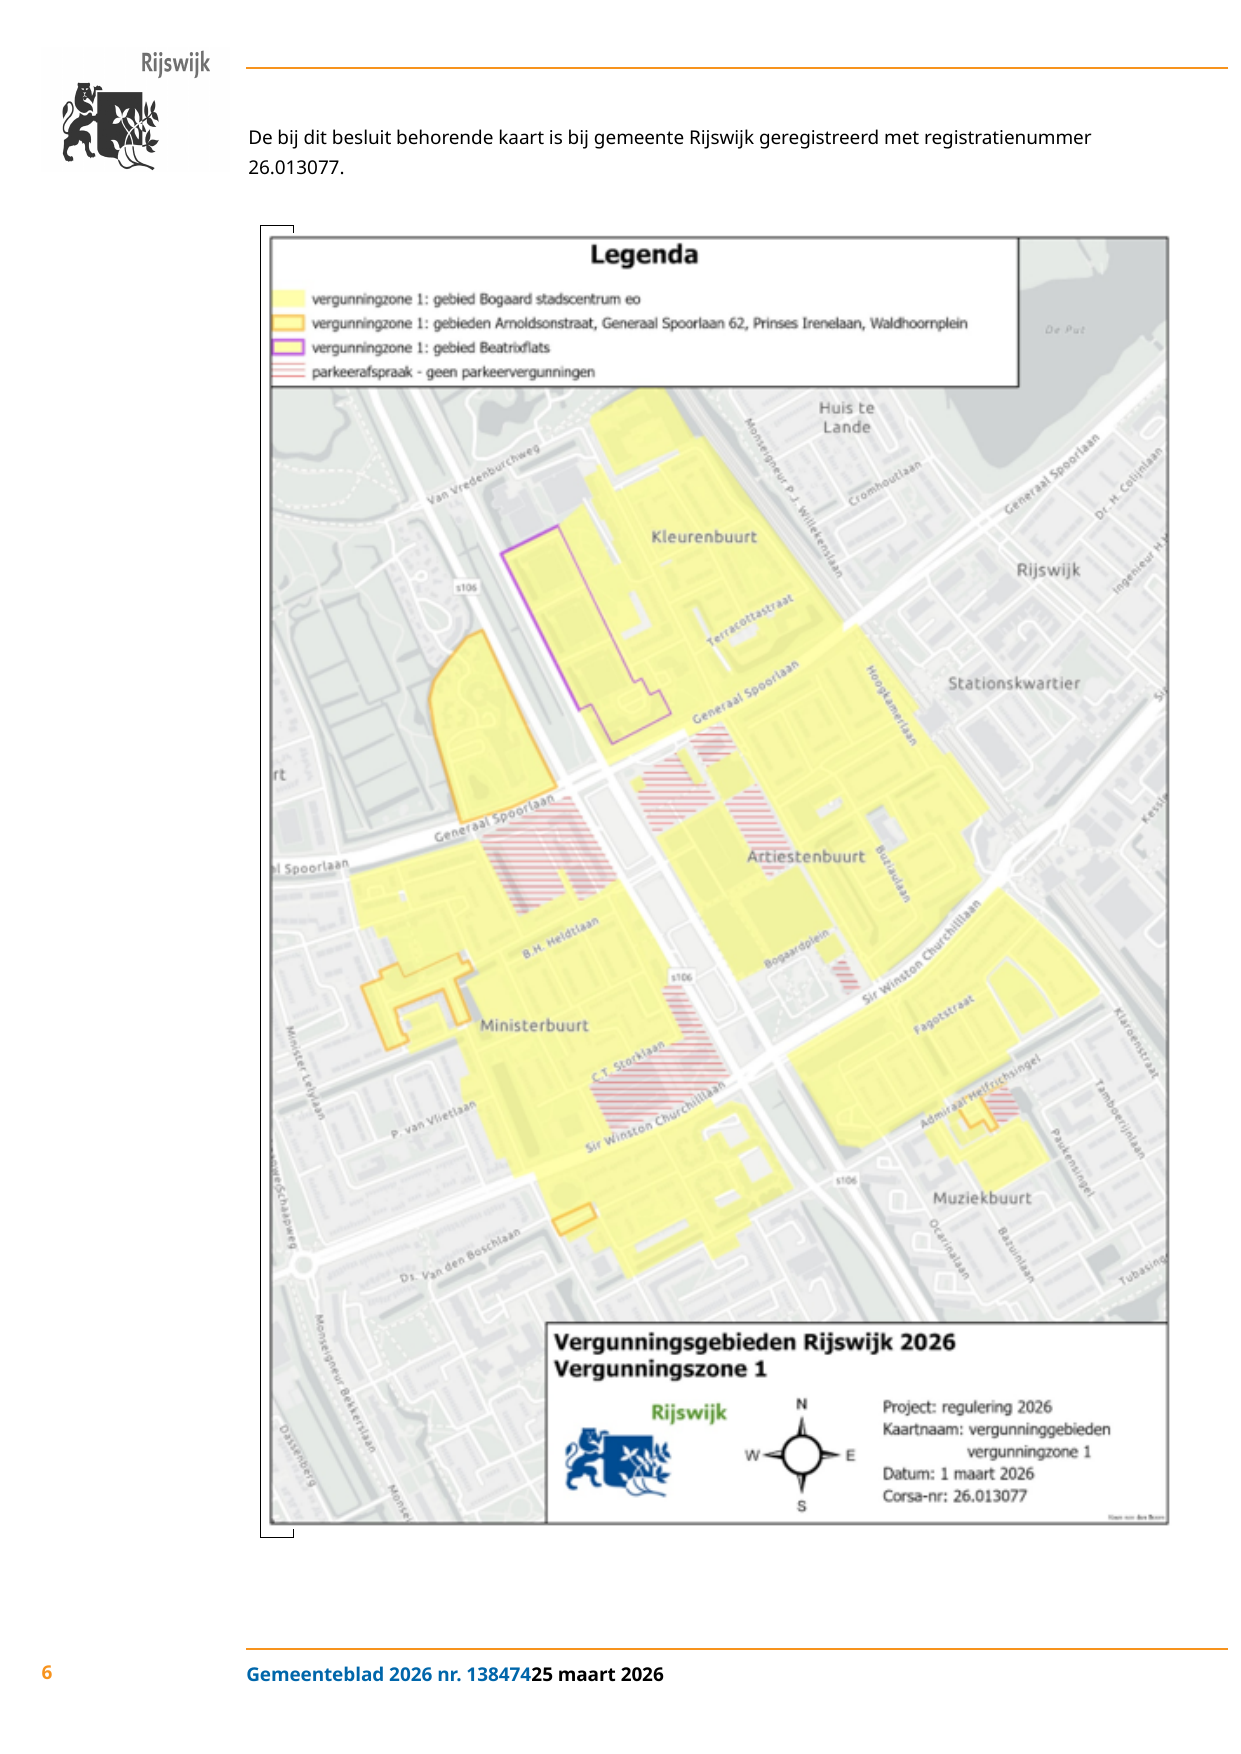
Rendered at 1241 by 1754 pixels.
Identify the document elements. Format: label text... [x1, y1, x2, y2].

text De bij dit besluit behorende kaart is bij gemeente Rijswijk geregistreerd met registratienummer 26.013077. [248, 124, 1152, 180]
picture [268, 233, 1173, 1529]
picture [41, 47, 231, 172]
